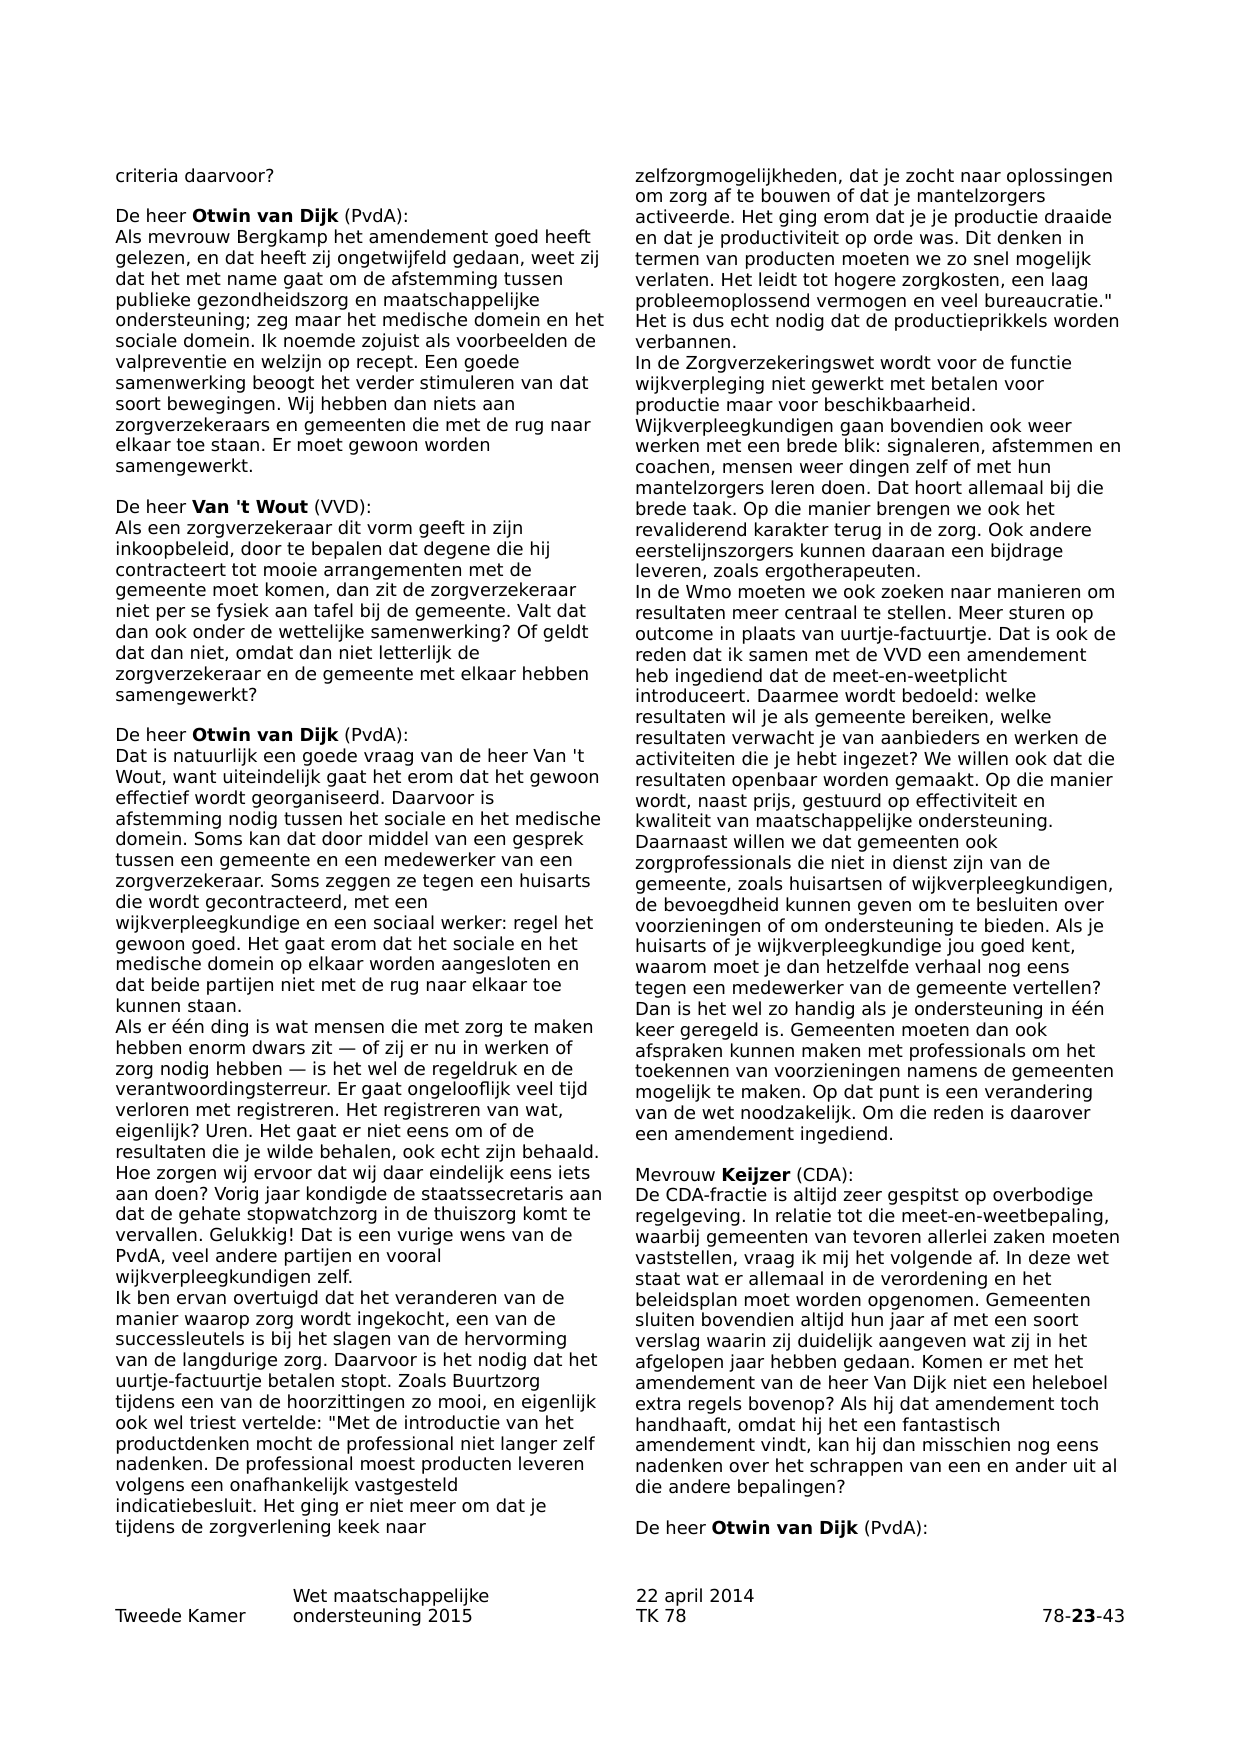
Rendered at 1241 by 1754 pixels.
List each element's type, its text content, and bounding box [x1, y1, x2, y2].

text Dat is natuurlijk een goede vraag van de heer Van 't Wout, want uiteindelijk gaat het erom dat het gewoon effectief wordt georganiseerd. Daarvoor is afstemming nodig tussen het sociale en het medische domein. Soms kan dat door middel van een gesprek tussen een gemeente en een medewerker van een zorgverzekeraar. Soms zeggen ze tegen een huisarts die wordt gecontracteerd, met een wijkverpleegkundige en een sociaal werker: regel het gewoon goed. Het gaat erom dat het sociale en het medische domein op elkaar worden aangesloten en dat beide partijen niet met de rug naar elkaar toe kunnen staan. [115, 746, 605, 1017]
text Mevrouw Keijzer (CDA): [635, 1164, 1125, 1185]
text Als er één ding is wat mensen die met zorg te maken hebben enorm dwars zit — of zij er nu in werken of zorg nodig hebben — is het wel de regeldruk en de verantwoordingsterreur. Er gaat ongelooflijk veel tijd verloren met registreren. Het registreren van wat, eigenlijk? Uren. Het gaat er niet eens om of de resultaten die je wilde behalen, ook echt zijn behaald. Hoe zorgen wij ervoor dat wij daar eindelijk eens iets aan doen? Vorig jaar kondigde de staatssecretaris aan dat de gehate stopwatchzorg in de thuiszorg komt te vervallen. Gelukkig! Dat is een vurige wens van de PvdA, veel andere partijen en vooral wijkverpleegkundigen zelf. [115, 1017, 605, 1287]
text De heer Otwin van Dijk (PvdA): [635, 1518, 1125, 1538]
text In de Zorgverzekeringswet wordt voor de functie wijkverpleging niet gewerkt met betalen voor productie maar voor beschikbaarheid. Wijkverpleegkundigen gaan bovendien ook weer werken met een brede blik: signaleren, afstemmen en coachen, mensen weer dingen zelf of met hun mantelzorgers leren doen. Dat hoort allemaal bij die brede taak. Op die manier brengen we ook het revaliderend karakter terug in de zorg. Ook andere eerstelijnszorgers kunnen daaraan een bijdrage leveren, zoals ergotherapeuten. [635, 353, 1125, 582]
text In de Wmo moeten we ook zoeken naar manieren om resultaten meer centraal te stellen. Meer sturen op outcome in plaats van uurtje-factuurtje. Dat is ook de reden dat ik samen met de VVD een amendement heb ingediend dat de meet-en-weetplicht introduceert. Daarmee wordt bedoeld: welke resultaten wil je als gemeente bereiken, welke resultaten verwacht je van aanbieders en werken de activiteiten die je hebt ingezet? We willen ook dat die resultaten openbaar worden gemaakt. Op die manier wordt, naast prijs, gestuurd op effectiviteit en kwaliteit van maatschappelijke ondersteuning. Daarnaast willen we dat gemeenten ook zorgprofessionals die niet in dienst zijn van de gemeente, zoals huisartsen of wijkverpleegkundigen, de bevoegdheid kunnen geven om te besluiten over voorzieningen of om ondersteuning te bieden. Als je huisarts of je wijkverpleegkundige jou goed kent, waarom moet je dan hetzelfde verhaal nog eens tegen een medewerker van de gemeente vertellen? Dan is het wel zo handig als je ondersteuning in één keer geregeld is. Gemeenten moeten dan ook afspraken kunnen maken met professionals om het toekennen van voorzieningen namens de gemeenten mogelijk te maken. Op dat punt is een verandering van de wet noodzakelijk. Om die reden is daarover een amendement ingediend. [635, 582, 1125, 1144]
text De heer Van 't Wout (VVD): [115, 497, 605, 518]
text zelfzorgmogelijkheden, dat je zocht naar oplossingen om zorg af te bouwen of dat je mantelzorgers activeerde. Het ging erom dat je je productie draaide en dat je productiviteit op orde was. Dit denken in termen van producten moeten we zo snel mogelijk verlaten. Het leidt tot hogere zorgkosten, een laag probleemoplossend vermogen en veel bureaucratie." Het is dus echt nodig dat de productieprikkels worden verbannen. [635, 165, 1125, 353]
text Ik ben ervan overtuigd dat het veranderen van de manier waarop zorg wordt ingekocht, een van de successleutels is bij het slagen van de hervorming van de langdurige zorg. Daarvoor is het nodig dat het uurtje-factuurtje betalen stopt. Zoals Buurtzorg tijdens een van de hoorzittingen zo mooi, en eigenlijk ook wel triest vertelde: "Met de introductie van het productdenken mocht de professional niet langer zelf nadenken. De professional moest producten leveren volgens een onafhankelijk vastgesteld indicatiebesluit. Het ging er niet meer om dat je tijdens de zorgverlening keek naar [115, 1287, 605, 1537]
text criteria daarvoor? [115, 165, 605, 186]
text De CDA-fractie is altijd zeer gespitst op overbodige regelgeving. In relatie tot die meet-en-weetbepaling, waarbij gemeenten van tevoren allerlei zaken moeten vaststellen, vraag ik mij het volgende af. In deze wet staat wat er allemaal in de verordening en het beleidsplan moet worden opgenomen. Gemeenten sluiten bovendien altijd hun jaar af met een soort verslag waarin zij duidelijk aangeven wat zij in het afgelopen jaar hebben gedaan. Komen er met het amendement van de heer Van Dijk niet een heleboel extra regels bovenop? Als hij dat amendement toch handhaaft, omdat hij het een fantastisch amendement vindt, kan hij dan misschien nog eens nadenken over het schrappen van een en ander uit al die andere bepalingen? [635, 1185, 1125, 1498]
text De heer Otwin van Dijk (PvdA): [115, 206, 605, 227]
text Als mevrouw Bergkamp het amendement goed heeft gelezen, en dat heeft zij ongetwijfeld gedaan, weet zij dat het met name gaat om de afstemming tussen publieke gezondheidszorg en maatschappelijke ondersteuning; zeg maar het medische domein en het sociale domein. Ik noemde zojuist als voorbeelden de valpreventie en welzijn op recept. Een goede samenwerking beoogt het verder stimuleren van dat soort bewegingen. Wij hebben dan niets aan zorgverzekeraars en gemeenten die met de rug naar elkaar toe staan. Er moet gewoon worden samengewerkt. [115, 227, 605, 477]
text Als een zorgverzekeraar dit vorm geeft in zijn inkoopbeleid, door te bepalen dat degene die hij contracteert tot mooie arrangementen met de gemeente moet komen, dan zit de zorgverzekeraar niet per se fysiek aan tafel bij de gemeente. Valt dat dan ook onder de wettelijke samenwerking? Of geldt dat dan niet, omdat dan niet letterlijk de zorgverzekeraar en de gemeente met elkaar hebben samengewerkt? [115, 518, 605, 705]
text De heer Otwin van Dijk (PvdA): [115, 725, 605, 746]
